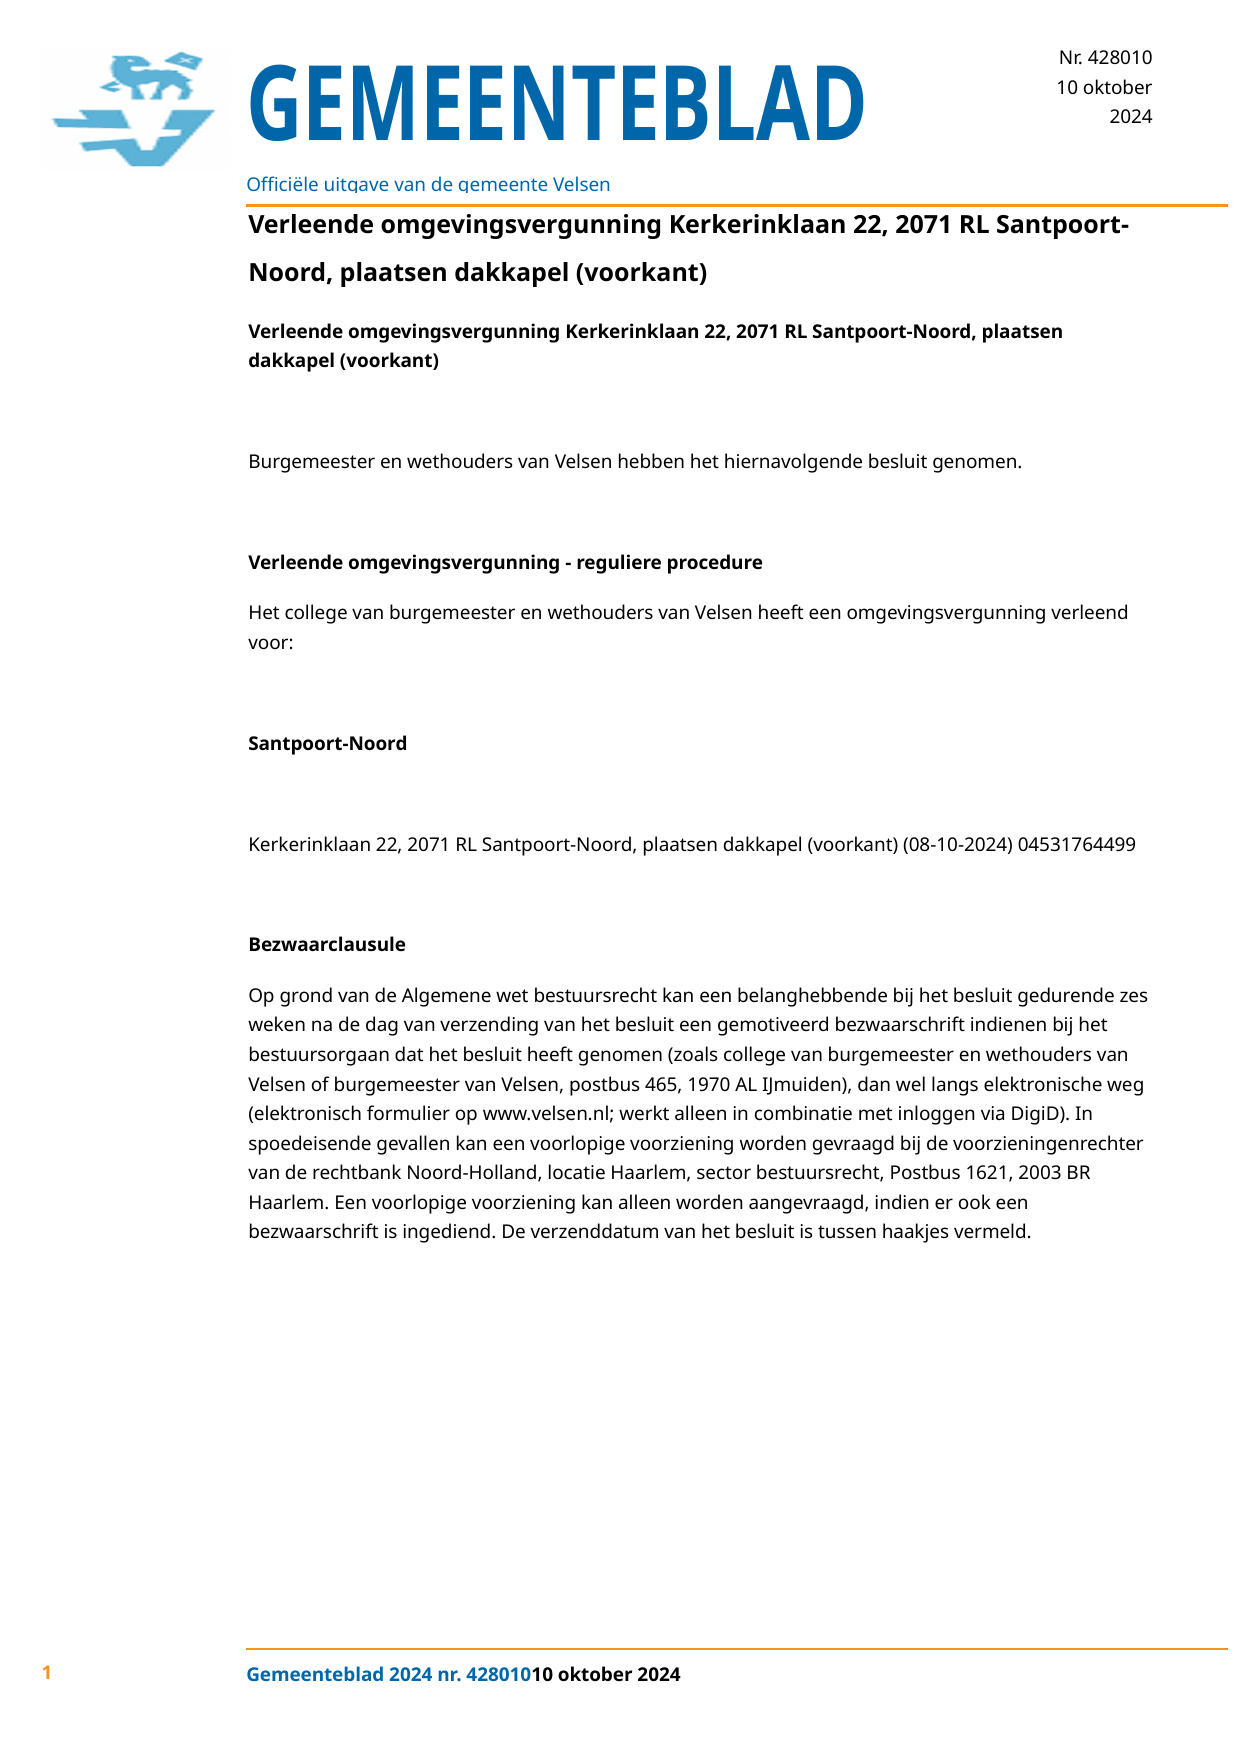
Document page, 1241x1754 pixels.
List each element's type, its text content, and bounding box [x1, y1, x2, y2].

text Bezwaarclausule [248, 932, 1152, 957]
text Op grond van de Algemene wet bestuursrecht kan een belanghebbende bij het besluit gedurende zes weken na de dag van verzending van het besluit een gemotiveerd bezwaarschrift indienen bij het bestuursorgaan dat het besluit heeft genomen (zoals college van burgemeester en wethouders van Velsen of burgemeester van Velsen, postbus 465, 1970 AL IJmuiden), dan wel langs elektronische weg (elektronisch formulier op www.velsen.nl; werkt alleen in combinatie met inloggen via DigiD). In spoedeisende gevallen kan een voorlopige voorziening worden gevraagd bij de voorzieningenrechter van de rechtbank Noord-Holland, locatie Haarlem, sector bestuursrecht, Postbus 1621, 2003 BR Haarlem. Een voorlopige voorziening kan alleen worden aangevraagd, indien er ook een bezwaarschrift is ingediend. De verzenddatum van het besluit is tussen haakjes vermeld. [248, 982, 1152, 1244]
text Het college van burgemeester en wethouders van Velsen heeft een omgevingsvergunning verleend voor: [248, 599, 1152, 655]
picture [41, 47, 231, 172]
text Verleende omgevingsvergunning Kerkerinklaan 22, 2071 RL Santpoort-Noord, plaatsen dakkapel (voorkant) [248, 207, 1152, 288]
text Burgemeester en wethouders van Velsen hebben het hiernavolgende besluit genomen. [248, 448, 1152, 474]
text Santpoort-Noord [248, 730, 1152, 756]
text Verleende omgevingsvergunning - reguliere procedure [248, 549, 1152, 575]
text Kerkerinklaan 22, 2071 RL Santpoort-Noord, plaatsen dakkapel (voorkant) (08-10-2024) 04531764499 [248, 831, 1152, 857]
text Verleende omgevingsvergunning Kerkerinklaan 22, 2071 RL Santpoort-Noord, plaatsen dakkapel (voorkant) [248, 318, 1152, 373]
